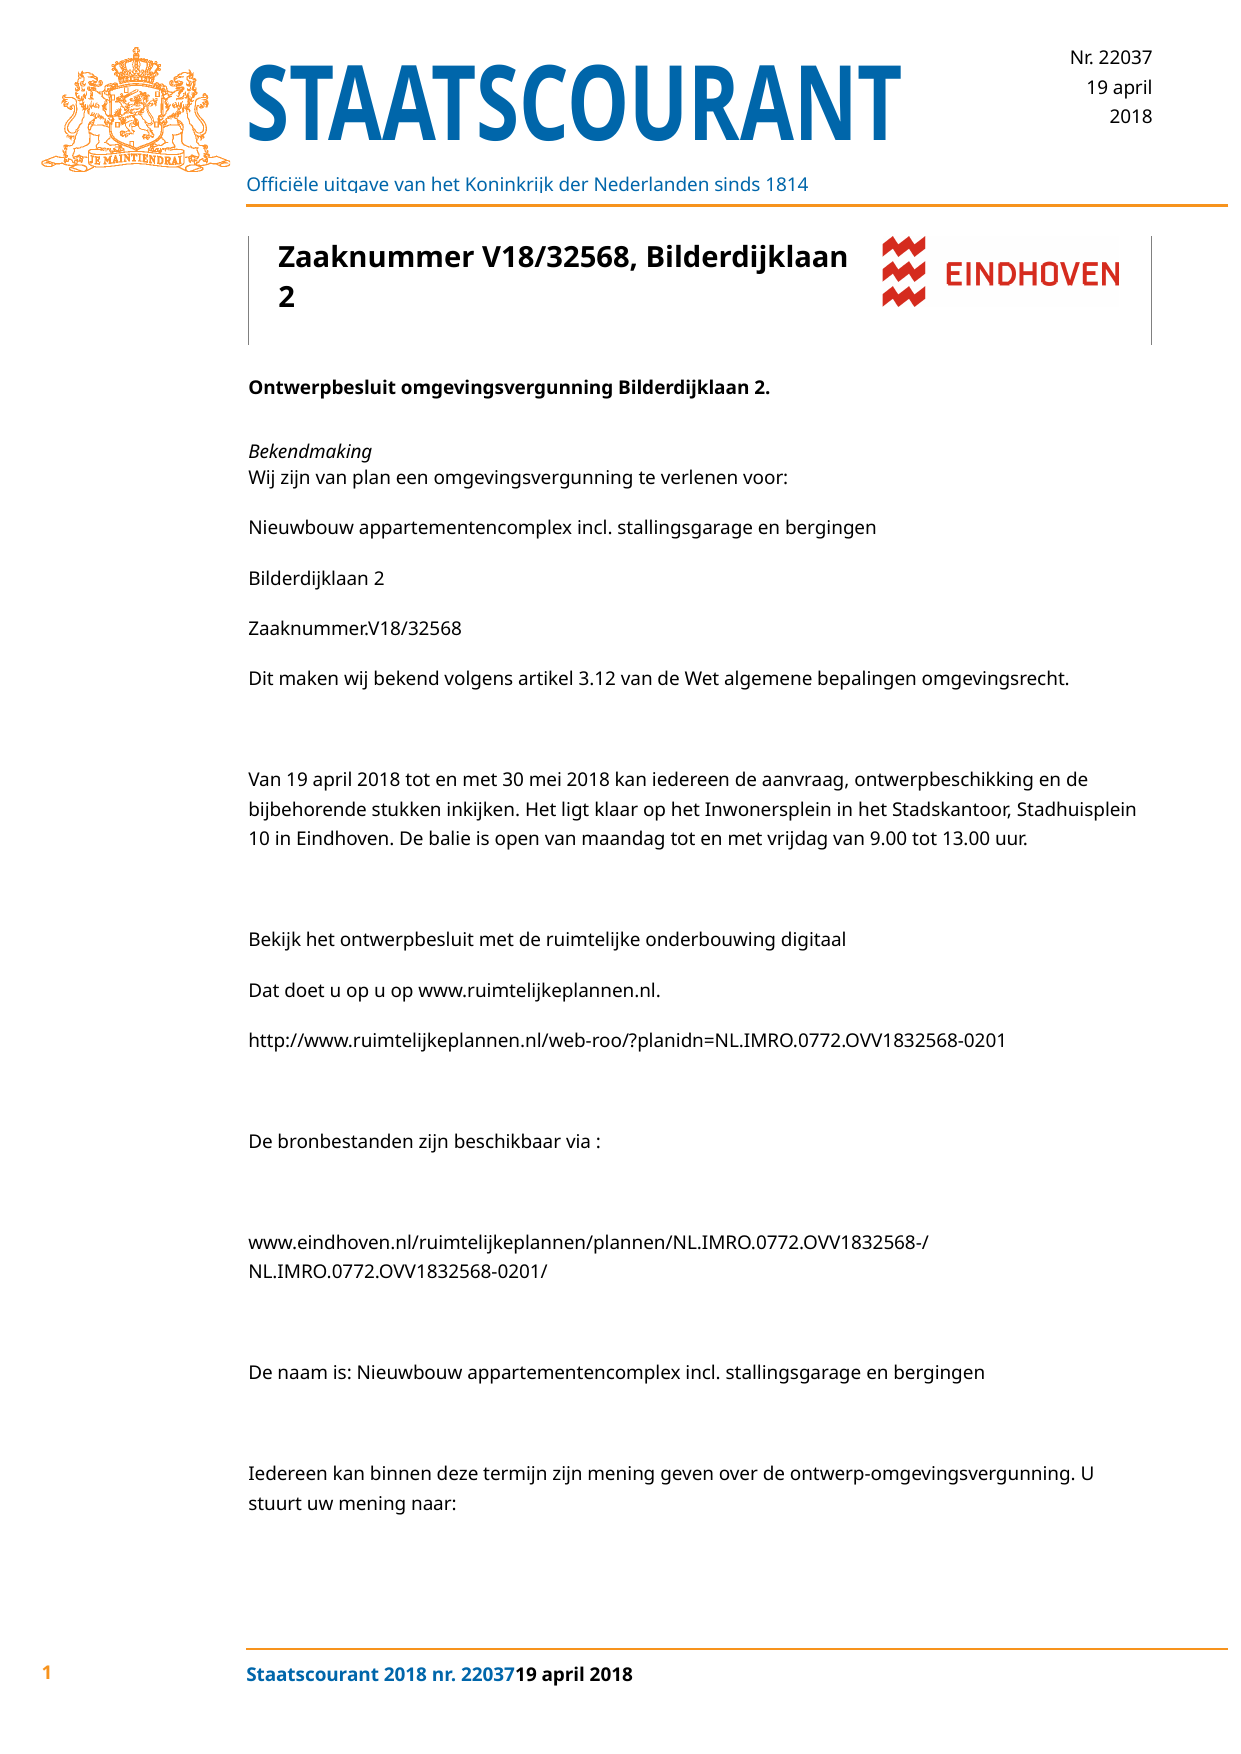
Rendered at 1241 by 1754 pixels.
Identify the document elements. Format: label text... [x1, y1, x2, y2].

text De naam is: Nieuwbouw appartementencomplex incl. stallingsgarage en bergingen [248, 1359, 1152, 1385]
text Van 19 april 2018 tot en met 30 mei 2018 kan iedereen de aanvraag, ontwerpbeschikking en de bijbehorende stukken inkijken. Het ligt klaar op het Inwonersplein in het Stadskantoor, Stadhuisplein 10 in Eindhoven. De balie is open van maandag tot en met vrijdag van 9.00 tot 13.00 uur. [248, 766, 1152, 851]
text Wij zijn van plan een omgevingsvergunning te verlenen voor: [248, 464, 1152, 490]
table_header [850, 236, 1151, 345]
text Zaaknummer.V18/32568 [248, 615, 1152, 641]
text Nieuwbouw appartementencomplex incl. stallingsgarage en bergingen [248, 514, 1152, 540]
text www.eindhoven.nl/ruimtelijkeplannen/plannen/NL.IMRO.0772.OVV1832568-/NL.IMRO.0772.OVV1832568-0201/ [248, 1229, 1152, 1284]
text Bekendmaking [248, 438, 1152, 464]
text Ontwerpbesluit omgevingsvergunning Bilderdijklaan 2. [248, 374, 1152, 400]
text De bronbestanden zijn beschikbaar via : [248, 1128, 1152, 1154]
text http://www.ruimtelijkeplannen.nl/web-roo/?planidn=NL.IMRO.0772.OVV1832568-0201 [248, 1027, 1152, 1053]
text Dat doet u op u op www.ruimtelijkeplannen.nl. [248, 977, 1152, 1003]
text Iedereen kan binnen deze termijn zijn mening geven over de ontwerp-omgevingsvergunning. U stuurt uw mening naar: [248, 1460, 1152, 1516]
picture [882, 236, 1119, 307]
table_header Zaaknummer V18/32568, Bilderdijklaan 2 [249, 236, 850, 345]
text Dit maken wij bekend volgens artikel 3.12 van de Wet algemene bepalingen omgevingsrecht. [248, 666, 1152, 691]
text Bekijk het ontwerpbesluit met de ruimtelijke onderbouwing digitaal [248, 926, 1152, 952]
picture [41, 47, 231, 172]
text Bilderdijklaan 2 [248, 565, 1152, 591]
